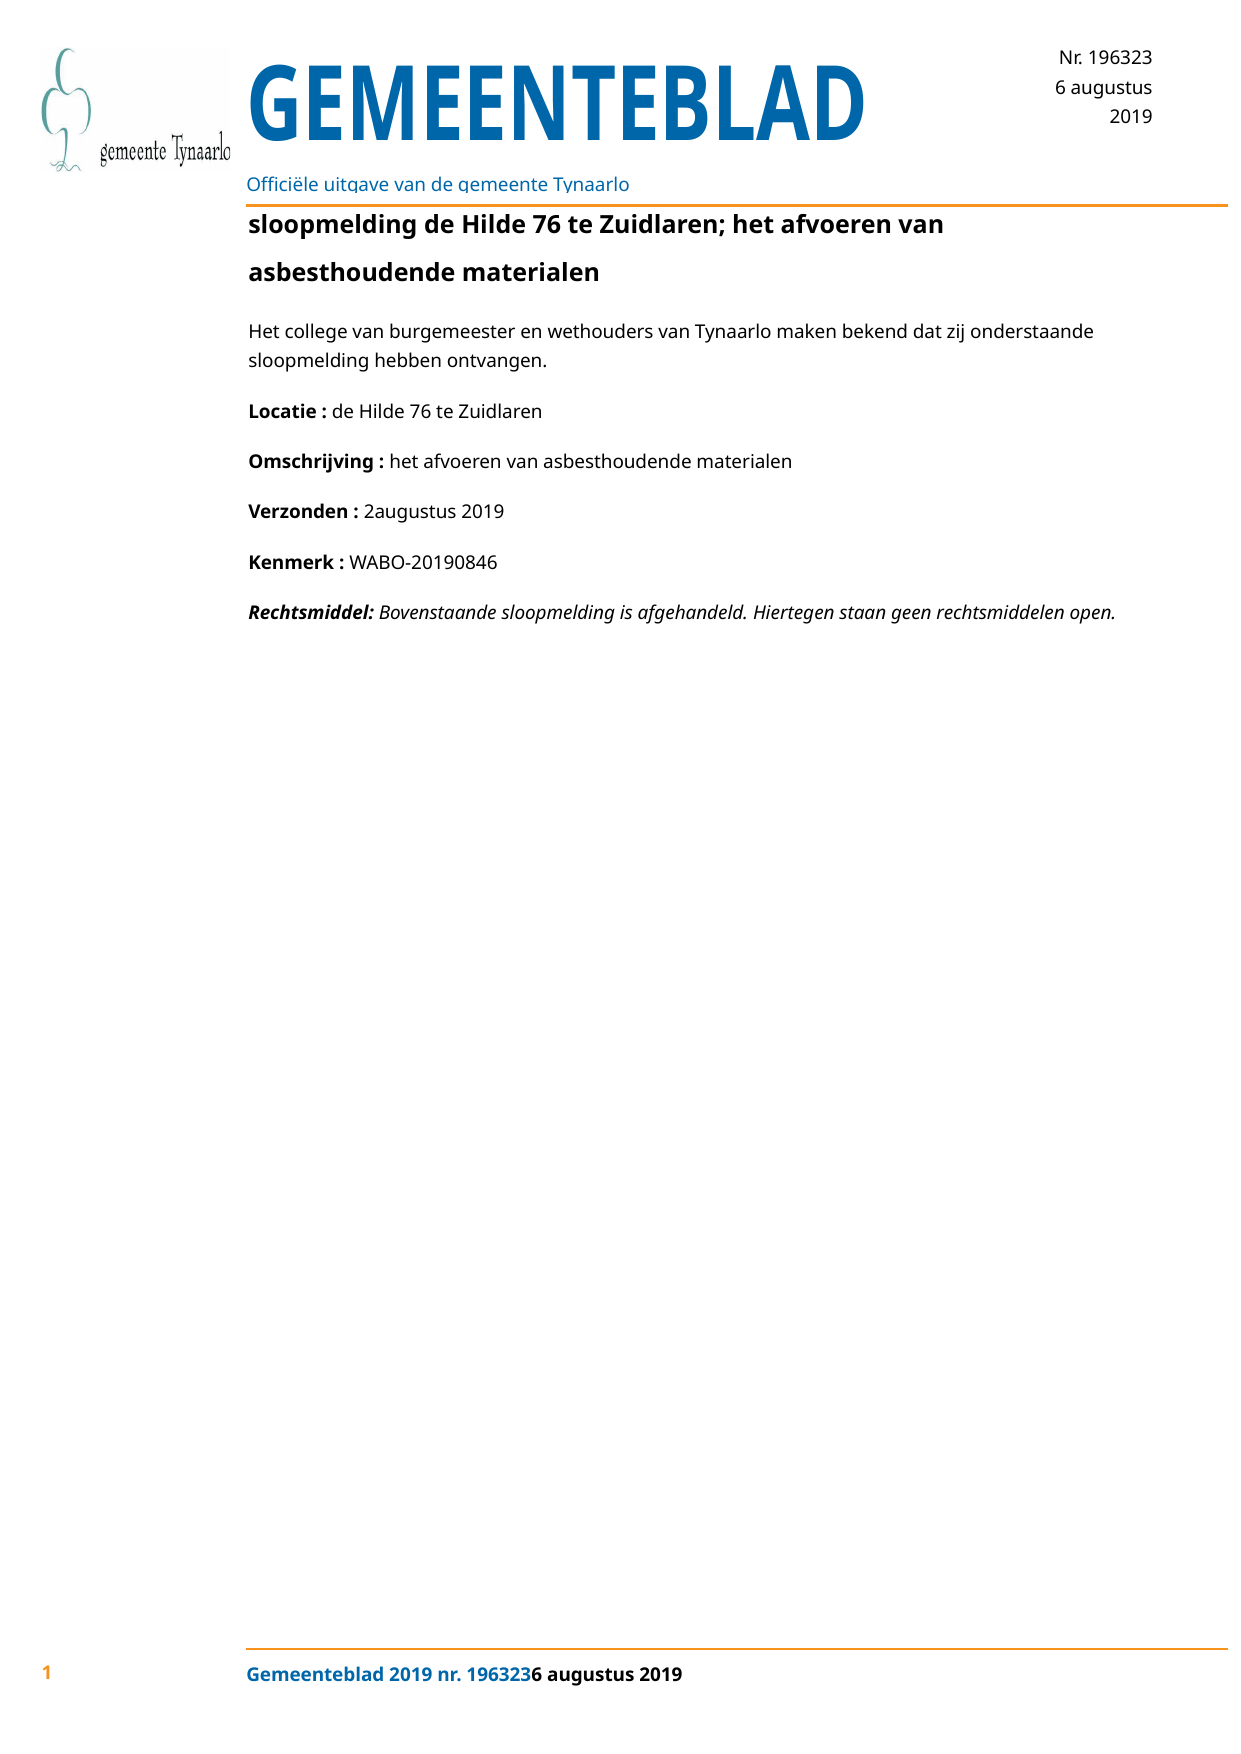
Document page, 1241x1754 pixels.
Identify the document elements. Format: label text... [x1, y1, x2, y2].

text Omschrijving : het afvoeren van asbesthoudende materialen [248, 448, 1152, 474]
text Verzonden : 2augustus 2019 [248, 499, 1152, 524]
text Rechtsmiddel: Bovenstaande sloopmelding is afgehandeld. Hiertegen staan geen rechtsmiddelen open. [248, 599, 1152, 625]
text Kenmerk : WABO-20190846 [248, 549, 1152, 575]
picture [41, 47, 231, 172]
text Locatie : de Hilde 76 te Zuidlaren [248, 398, 1152, 424]
text Het college van burgemeester en wethouders van Tynaarlo maken bekend dat zij onderstaande sloopmelding hebben ontvangen. [248, 318, 1152, 373]
text sloopmelding de Hilde 76 te Zuidlaren; het afvoeren van asbesthoudende materialen [248, 207, 1152, 288]
